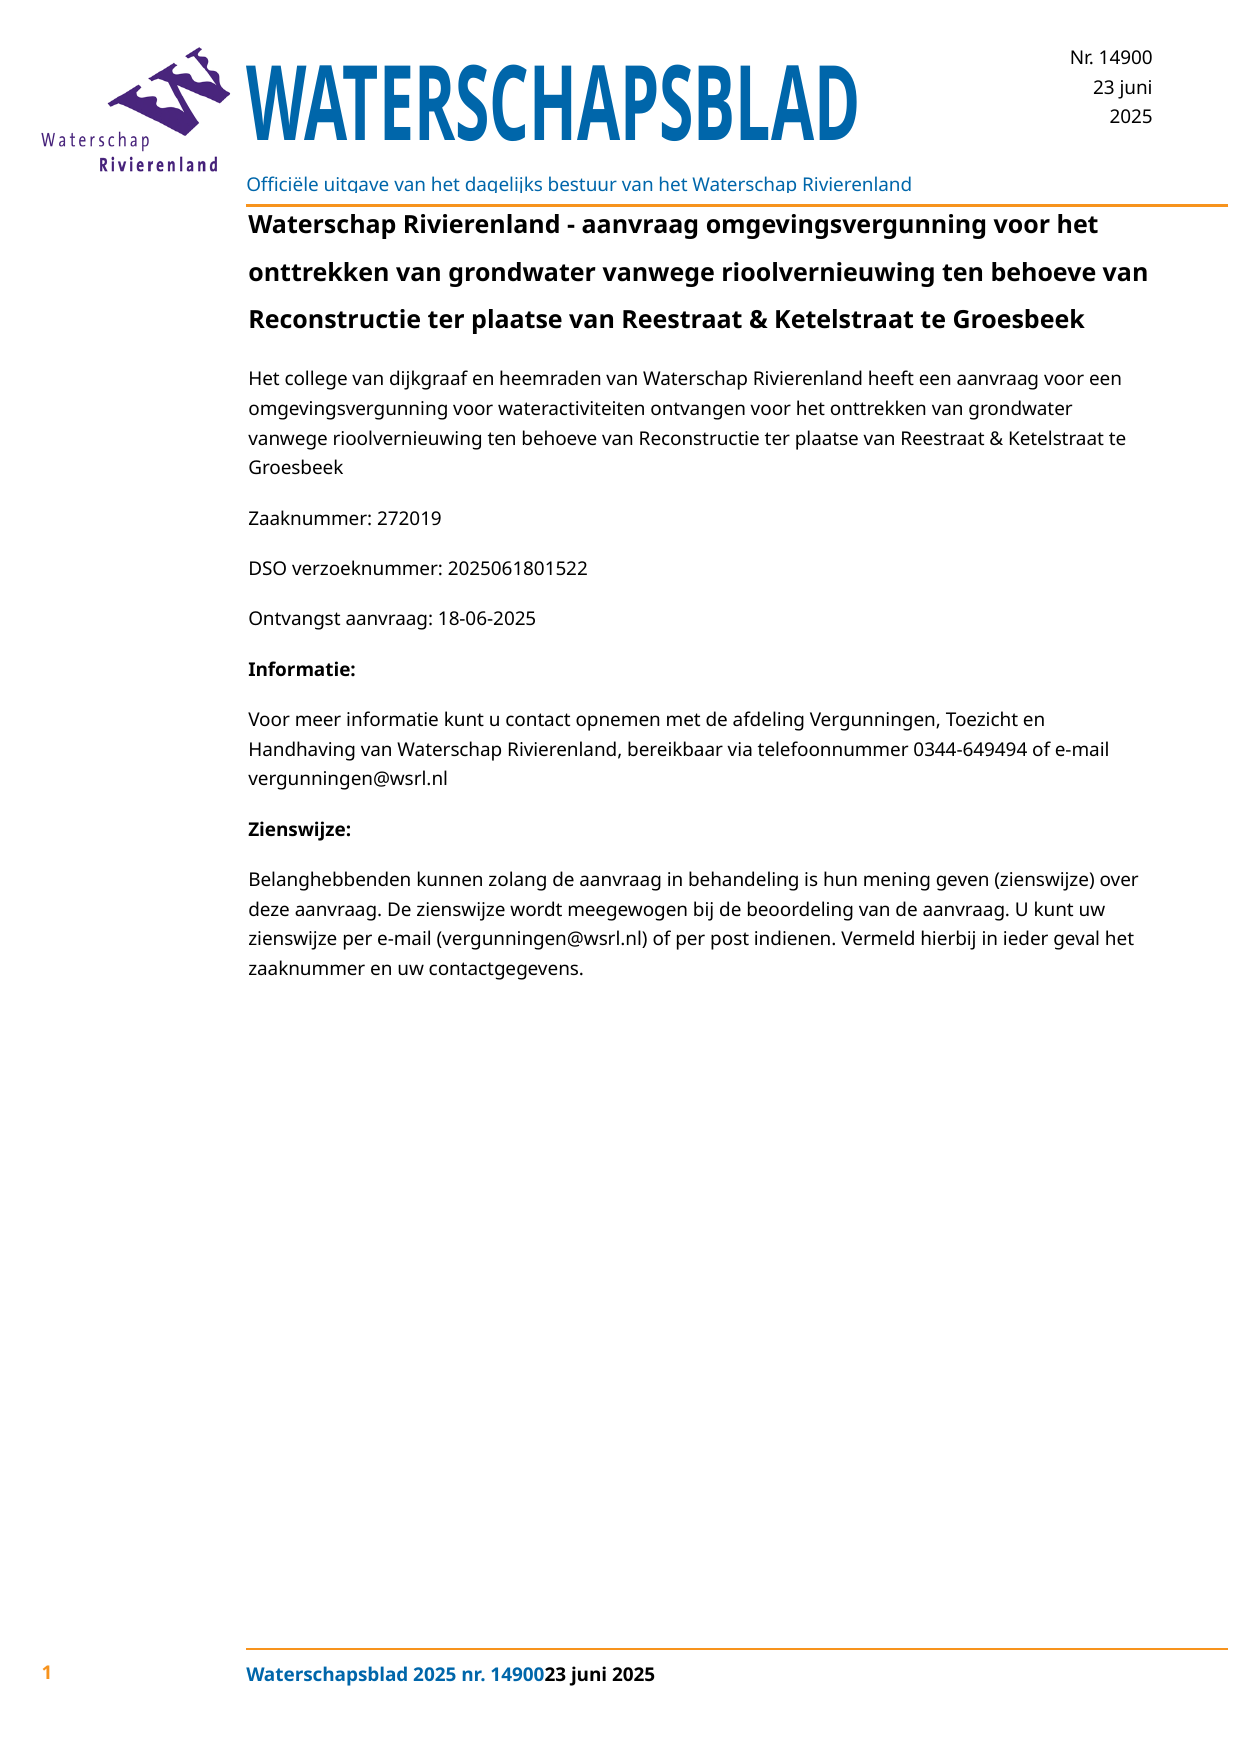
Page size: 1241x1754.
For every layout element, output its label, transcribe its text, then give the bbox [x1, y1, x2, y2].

text Voor meer informatie kunt u contact opnemen met de afdeling Vergunningen, Toezicht en Handhaving van Waterschap Rivierenland, bereikbaar via telefoonnummer 0344-649494 of e-mail vergunningen@wsrl.nl [248, 706, 1152, 791]
picture [41, 47, 231, 172]
text Waterschap Rivierenland - aanvraag omgevingsvergunning voor het onttrekken van grondwater vanwege rioolvernieuwing ten behoeve van Reconstructie ter plaatse van Reestraat & Ketelstraat te Groesbeek [248, 207, 1152, 336]
text DSO verzoeknummer: 2025061801522 [248, 555, 1152, 581]
text Het college van dijkgraaf en heemraden van Waterschap Rivierenland heeft een aanvraag voor een omgevingsvergunning voor wateractiviteiten ontvangen voor het onttrekken van grondwater vanwege rioolvernieuwing ten behoeve van Reconstructie ter plaatse van Reestraat & Ketelstraat te Groesbeek [248, 366, 1152, 480]
text Zienswijze: [248, 816, 1152, 842]
text Zaaknummer: 272019 [248, 505, 1152, 530]
text Informatie: [248, 656, 1152, 682]
text Ontvangst aanvraag: 18-06-2025 [248, 606, 1152, 631]
text Belanghebbenden kunnen zolang de aanvraag in behandeling is hun mening geven (zienswijze) over deze aanvraag. De zienswijze wordt meegewogen bij de beoordeling van de aanvraag. U kunt uw zienswijze per e-mail (vergunningen@wsrl.nl) of per post indienen. Vermeld hierbij in ieder geval het zaaknummer en uw contactgegevens. [248, 866, 1152, 981]
